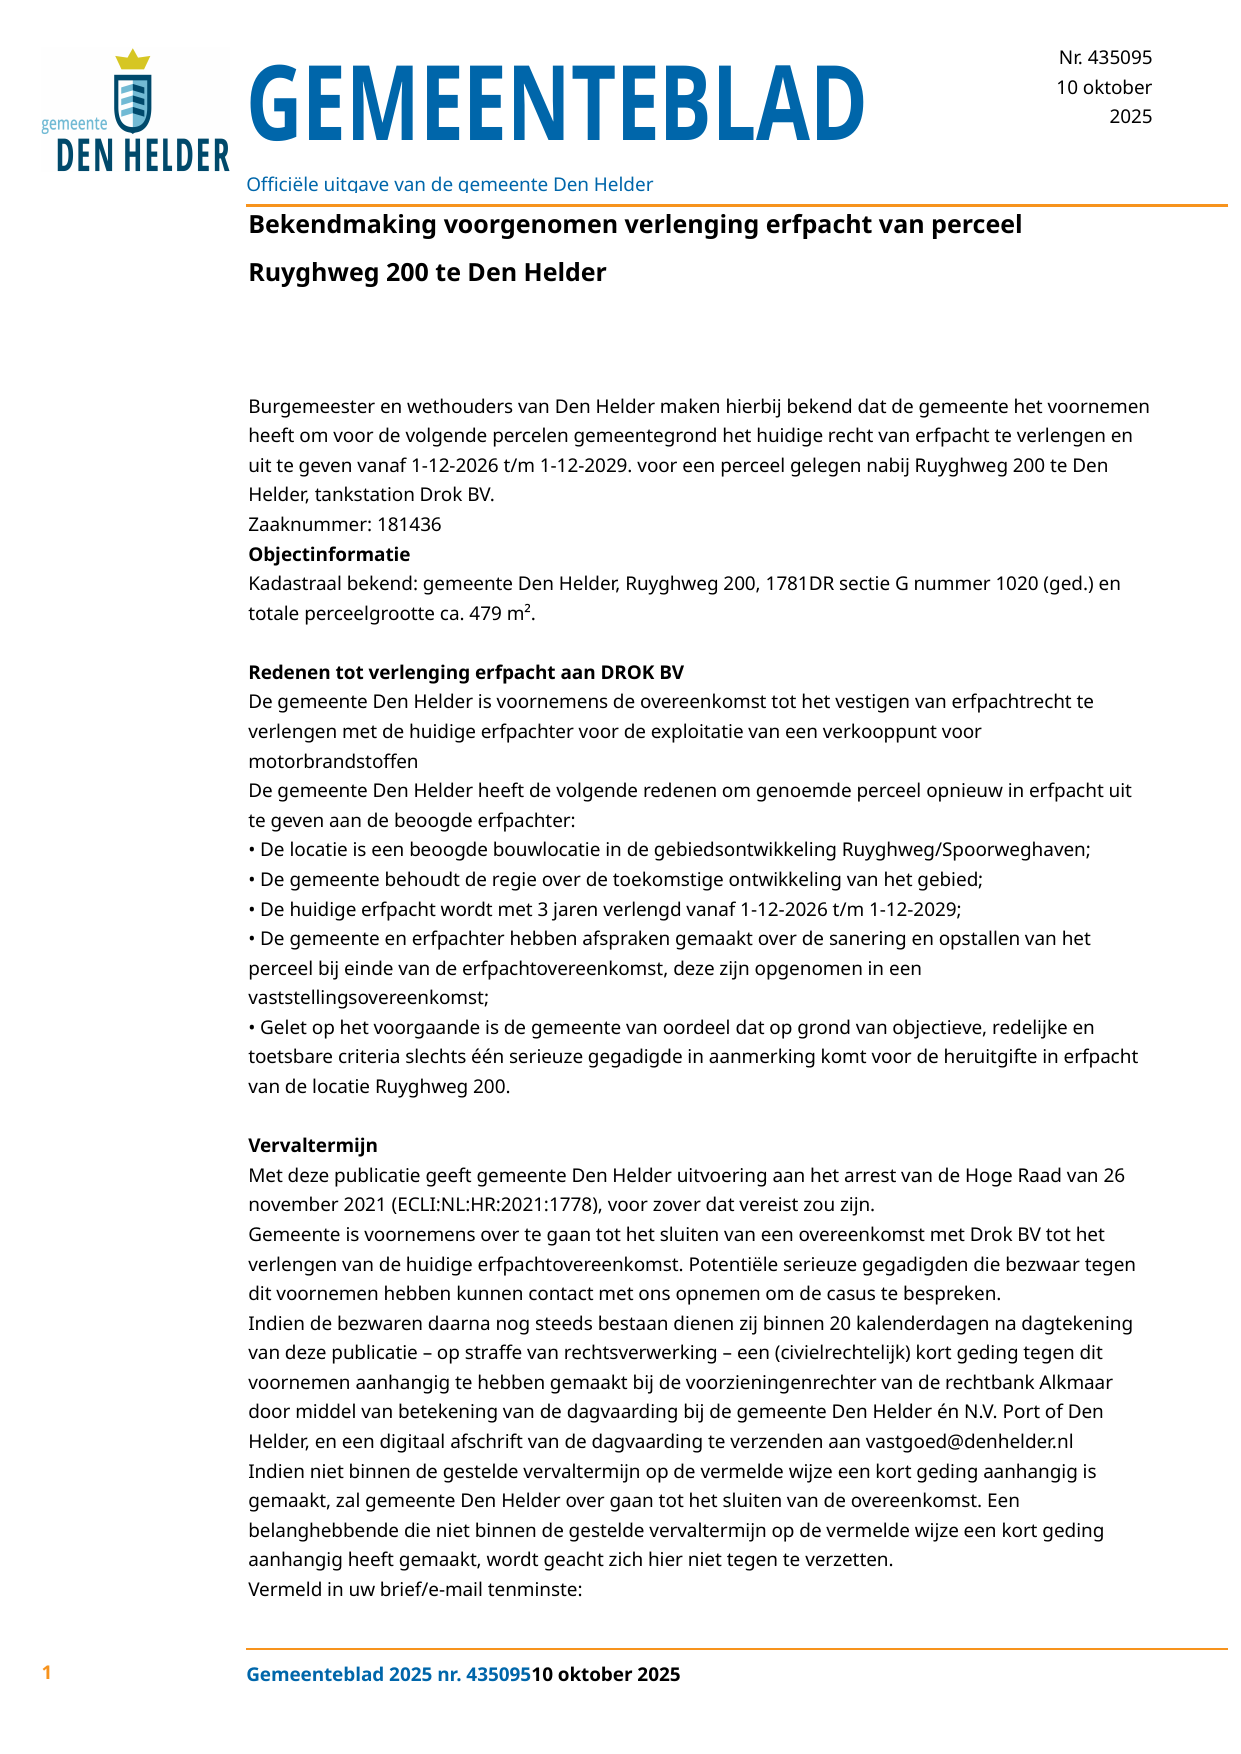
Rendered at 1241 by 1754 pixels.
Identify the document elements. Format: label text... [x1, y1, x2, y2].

text Burgemeester en wethouders van Den Helder maken hierbij bekend dat de gemeente het voornemen heeft om voor de volgende percelen gemeentegrond het huidige recht van erfpacht te verlengen en uit te geven vanaf 1-12-2026 t/m 1-12-2029. voor een perceel gelegen nabij Ruyghweg 200 te Den Helder, tankstation Drok BV. [248, 393, 1152, 507]
text Zaaknummer: 181436 [248, 511, 1152, 537]
picture [63, 144, 68, 165]
text Objectinformatie [248, 541, 1152, 567]
text • De locatie is een beoogde bouwlocatie in de gebiedsontwikkeling Ruyghweg/Spoorweghaven; [248, 837, 1152, 862]
text Bekendmaking voorgenomen verlenging erfpacht van perceel Ruyghweg 200 te Den Helder [248, 207, 1152, 288]
text • Gelet op het voorgaande is de gemeente van oordeel dat op grond van objectieve, redelijke en toetsbare criteria slechts één serieuze gegadigde in aanmerking komt voor de heruitgifte in erfpacht van de locatie Ruyghweg 200. [248, 1014, 1152, 1099]
text Indien de bezwaren daarna nog steeds bestaan dienen zij binnen 20 kalenderdagen na dagtekening van deze publicatie – op straffe van rechtsverwerking – een (civielrechtelijk) kort geding tegen dit voornemen aanhangig te hebben gemaakt bij de voorzieningenrechter van de rechtbank Alkmaar door middel van betekening van de dagvaarding bij de gemeente Den Helder én N.V. Port of Den Helder, en een digitaal afschrift van de dagvaarding te verzenden aan vastgoed@denhelder.nl [248, 1310, 1152, 1454]
picture [41, 47, 231, 172]
picture [220, 160, 224, 172]
text Vermeld in uw brief/e-mail tenminste: [248, 1576, 1152, 1602]
text Gemeente is voornemens over te gaan tot het sluiten van een overeenkomst met Drok BV tot het verlengen van de huidige erfpachtovereenkomst. Potentiële serieuze gegadigden die bezwaar tegen dit voornemen hebben kunnen contact met ons opnemen om de casus te bespreken. [248, 1221, 1152, 1306]
text Kadastraal bekend: gemeente Den Helder, Ruyghweg 200, 1781DR sectie G nummer 1020 (ged.) en totale perceelgrootte ca. 479 m². [248, 570, 1152, 626]
text • De gemeente en erfpachter hebben afspraken gemaakt over de sanering en opstallen van het perceel bij einde van de erfpachtovereenkomst, deze zijn opgenomen in een vaststellingsovereenkomst; [248, 925, 1152, 1010]
text Redenen tot verlenging erfpacht aan DROK BV [248, 659, 1152, 685]
text De gemeente Den Helder is voornemens de overeenkomst tot het vestigen van erfpachtrecht te verlengen met de huidige erfpachter voor de exploitatie van een verkooppunt voor motorbrandstoffen [248, 689, 1152, 774]
picture [100, 154, 106, 172]
text De gemeente Den Helder heeft de volgende redenen om genoemde perceel opnieuw in erfpacht uit te geven aan de beoogde erfpachter: [248, 777, 1152, 833]
text Met deze publicatie geeft gemeente Den Helder uitvoering aan het arrest van de Hoge Raad van 26 november 2021 (ECLI:NL:HR:2021:1778), voor zover dat vereist zou zijn. [248, 1162, 1152, 1217]
text • De gemeente behoudt de regie over de toekomstige ontwikkeling van het gebied; [248, 866, 1152, 892]
picture [182, 144, 187, 165]
text • De huidige erfpacht wordt met 3 jaren verlengd vanaf 1-12-2026 t/m 1-12-2029; [248, 896, 1152, 922]
text Vervaltermijn [248, 1132, 1152, 1158]
text Indien niet binnen de gestelde vervaltermijn op de vermelde wijze een kort geding aanhangig is gemaakt, zal gemeente Den Helder over gaan tot het sluiten van de overeenkomst. Een belanghebbende die niet binnen de gestelde vervaltermijn op de vermelde wijze een kort geding aanhangig heeft gemaakt, wordt geacht zich hier niet tegen te verzetten. [248, 1458, 1152, 1572]
picture [130, 157, 135, 172]
